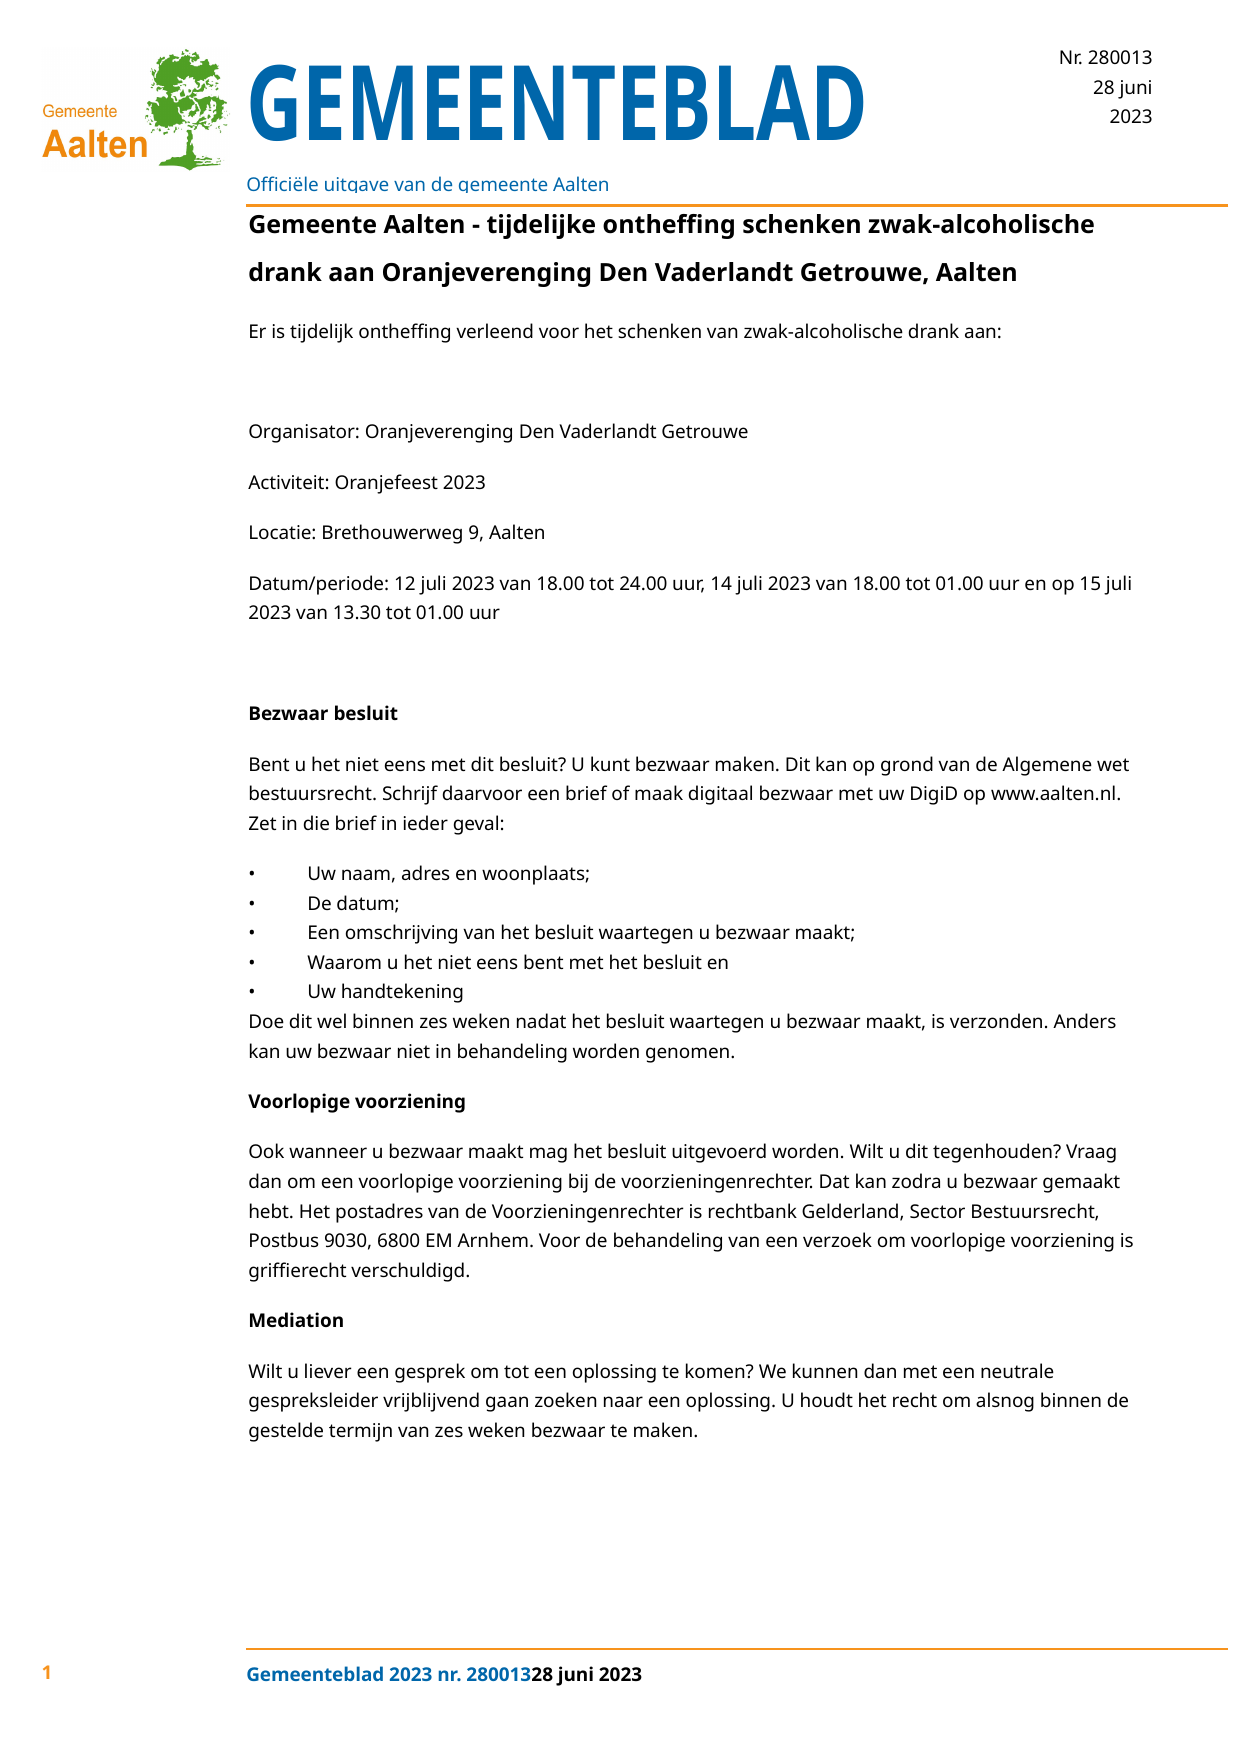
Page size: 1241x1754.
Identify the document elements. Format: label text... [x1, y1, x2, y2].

list Uw handtekening [248, 979, 1152, 1004]
text Er is tijdelijk ontheffing verleend voor het schenken van zwak-alcoholische drank aan: [248, 318, 1152, 344]
text Bent u het niet eens met dit besluit? U kunt bezwaar maken. Dit kan op grond van de Algemene wet bestuursrecht. Schrijf daarvoor een brief of maak digitaal bezwaar met uw DigiD op www.aalten.nl. Zet in die brief in ieder geval: [248, 751, 1152, 836]
text Doe dit wel binnen zes weken nadat het besluit waartegen u bezwaar maakt, is verzonden. Anders kan uw bezwaar niet in behandeling worden genomen. [248, 1008, 1152, 1064]
text Mediation [248, 1307, 1152, 1333]
list De datum; [248, 890, 1152, 916]
text Organisator: Oranjeverenging Den Vaderlandt Getrouwe [248, 419, 1152, 444]
text Ook wanneer u bezwaar maakt mag het besluit uitgevoerd worden. Wilt u dit tegenhouden? Vraag dan om een voorlopige voorziening bij de voorzieningenrechter. Dat kan zodra u bezwaar gemaakt hebt. Het postadres van de Voorzieningenrechter is rechtbank Gelderland, Sector Bestuursrecht, Postbus 9030, 6800 EM Arnhem. Voor de behandeling van een verzoek om voorlopige voorziening is griffierecht verschuldigd. [248, 1139, 1152, 1283]
text Activiteit: Oranjefeest 2023 [248, 469, 1152, 495]
text Bezwaar besluit [248, 700, 1152, 726]
list Een omschrijving van het besluit waartegen u bezwaar maakt; [248, 919, 1152, 945]
text Gemeente Aalten - tijdelijke ontheffing schenken zwak-alcoholische drank aan Oranjeverenging Den Vaderlandt Getrouwe, Aalten [248, 207, 1152, 288]
list Waarom u het niet eens bent met het besluit en [248, 949, 1152, 975]
text Wilt u liever een gesprek om tot een oplossing te komen? We kunnen dan met een neutrale gespreksleider vrijblijvend gaan zoeken naar een oplossing. U houdt het recht om alsnog binnen de gestelde termijn van zes weken bezwaar te maken. [248, 1358, 1152, 1443]
text Voorlopige voorziening [248, 1088, 1152, 1114]
picture [41, 47, 231, 172]
text Locatie: Brethouwerweg 9, Aalten [248, 519, 1152, 545]
list Uw naam, adres en woonplaats; [248, 860, 1152, 886]
text Datum/periode: 12 juli 2023 van 18.00 tot 24.00 uur, 14 juli 2023 van 18.00 tot 01.00 uur en op 15 juli 2023 van 13.30 tot 01.00 uur [248, 570, 1152, 625]
